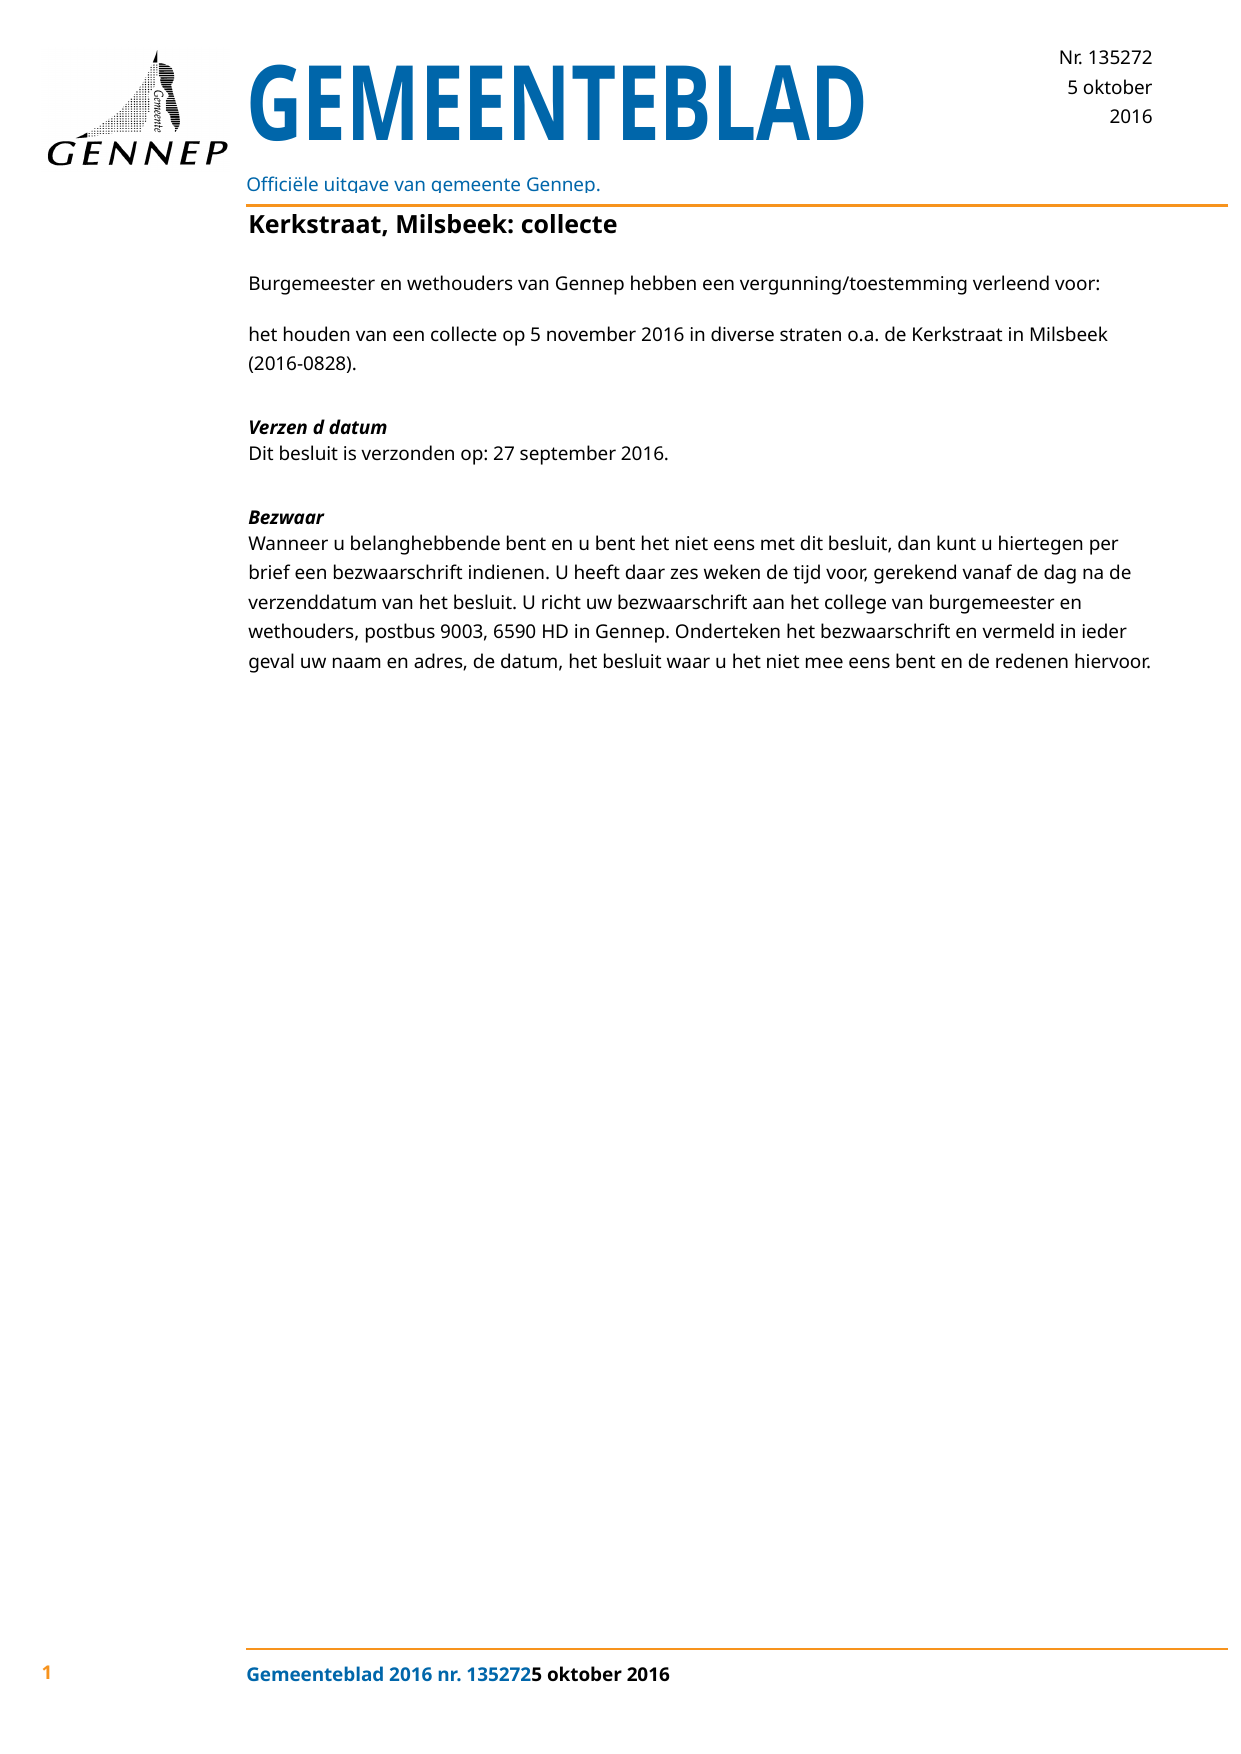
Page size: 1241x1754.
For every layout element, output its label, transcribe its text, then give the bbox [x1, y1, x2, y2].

text Wanneer u belanghebbende bent en u bent het niet eens met dit besluit, dan kunt u hiertegen per brief een bezwaarschrift indienen. U heeft daar zes weken de tijd voor, gerekend vanaf de dag na de verzenddatum van het besluit. U richt uw bezwaarschrift aan het college van burgemeester en wethouders, postbus 9003, 6590 HD in Gennep. Onderteken het bezwaarschrift en vermeld in ieder geval uw naam en adres, de datum, het besluit waar u het niet mee eens bent en de redenen hiervoor. [248, 530, 1152, 674]
text Kerkstraat, Milsbeek: collecte [248, 207, 1152, 241]
picture [41, 47, 231, 172]
text Verzen d datum [248, 414, 1152, 440]
text het houden van een collecte op 5 november 2016 in diverse straten o.a. de Kerkstraat in Milsbeek (2016-0828). [248, 321, 1152, 376]
text Burgemeester en wethouders van Gennep hebben een vergunning/toestemming verleend voor: [248, 270, 1152, 296]
text Dit besluit is verzonden op: 27 september 2016. [248, 440, 1152, 466]
text Bezwaar [248, 504, 1152, 530]
